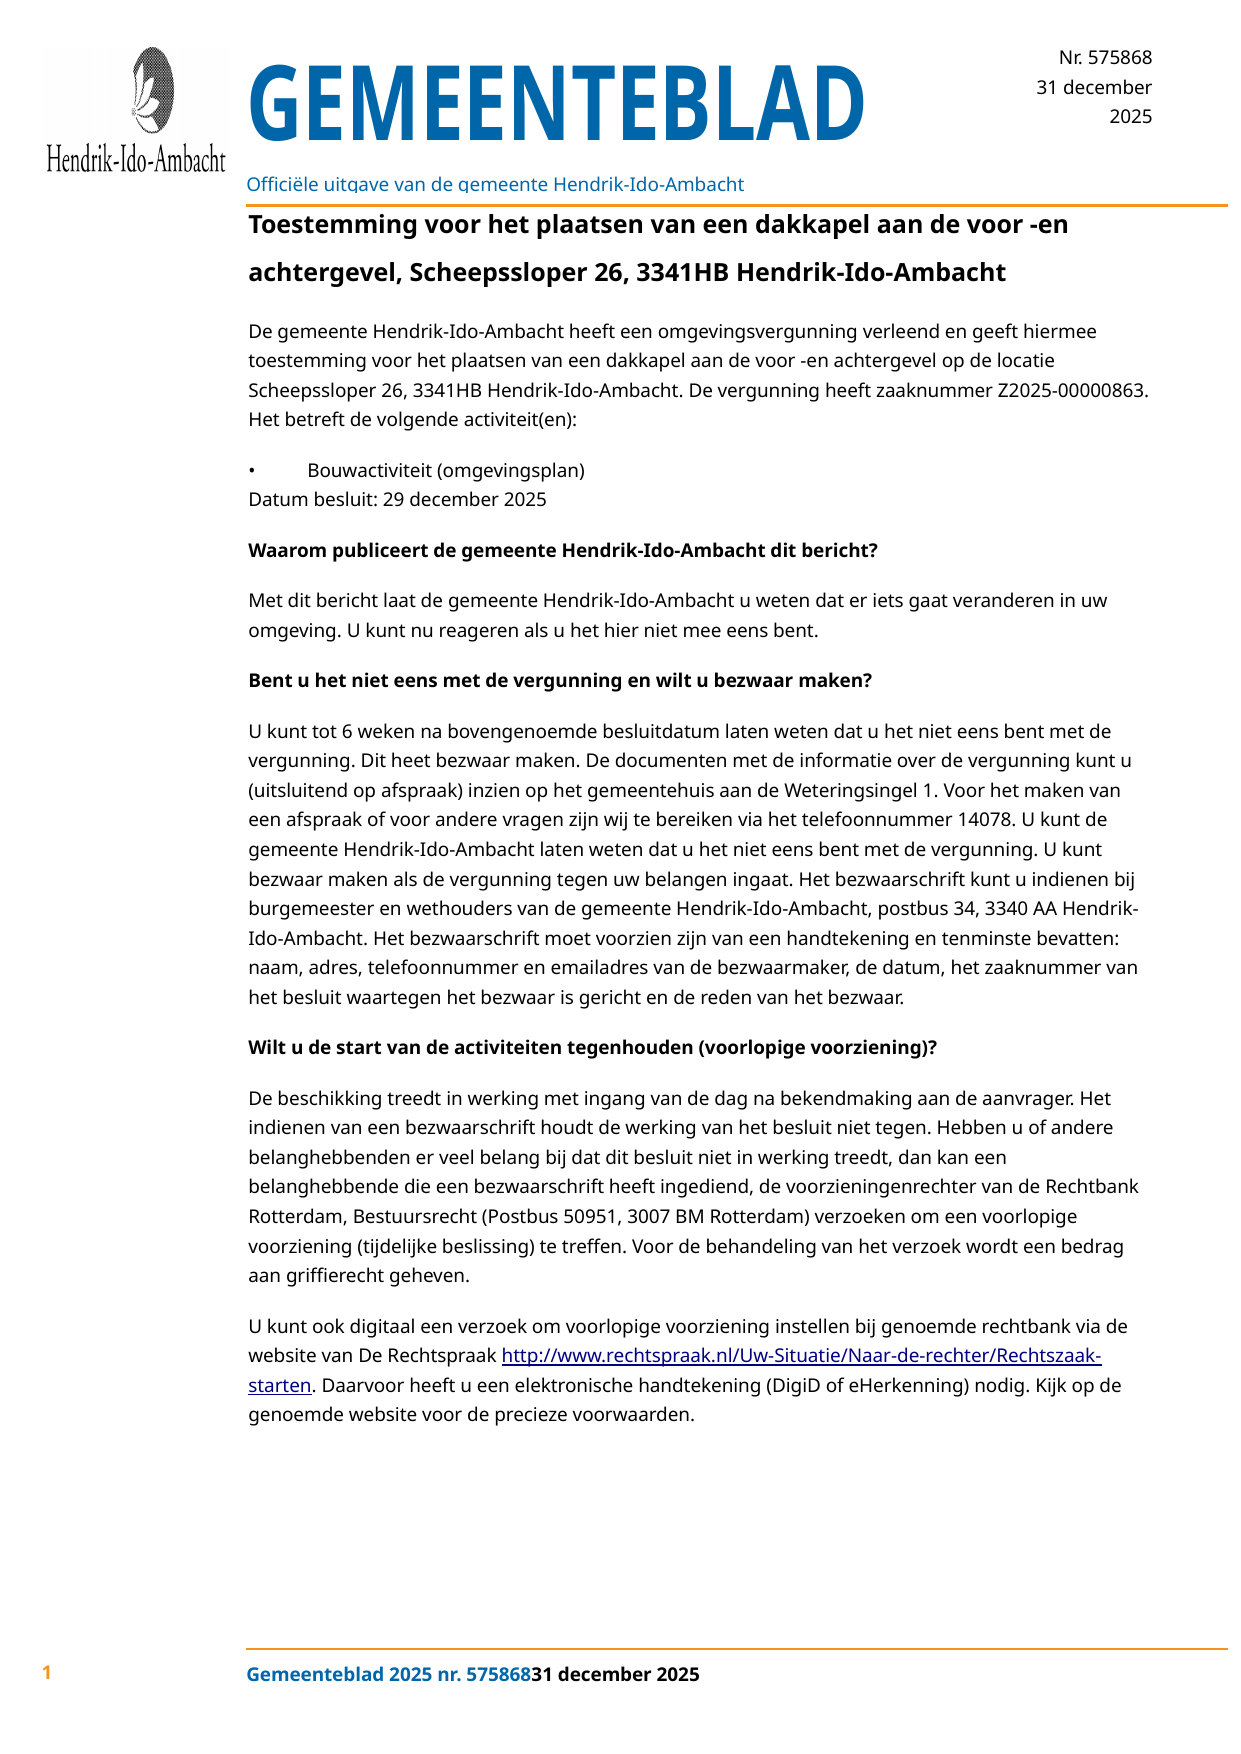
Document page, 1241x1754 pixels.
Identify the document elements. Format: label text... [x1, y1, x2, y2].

list Bouwactiviteit (omgevingsplan) [248, 457, 1152, 483]
text Wilt u de start van de activiteiten tegenhouden (voorlopige voorziening)? [248, 1034, 1152, 1060]
text Waarom publiceert de gemeente Hendrik-Ido-Ambacht dit bericht? [248, 537, 1152, 563]
text Toestemming voor het plaatsen van een dakkapel aan de voor -en achtergevel, Scheepssloper 26, 3341HB Hendrik-Ido-Ambacht [248, 207, 1152, 288]
picture [41, 47, 231, 172]
text U kunt ook digitaal een verzoek om voorlopige voorziening instellen bij genoemde rechtbank via de website van De Rechtspraak http://www.rechtspraak.nl/Uw-Situatie/Naar-de-rechter/Rechtszaak-starten. Daarvoor heeft u een elektronische handtekening (DigiD of eHerkenning) nodig. Kijk op de genoemde website voor de precieze voorwaarden. [248, 1313, 1152, 1427]
text Met dit bericht laat de gemeente Hendrik-Ido-Ambacht u weten dat er iets gaat veranderen in uw omgeving. U kunt nu reageren als u het hier niet mee eens bent. [248, 587, 1152, 643]
text Bent u het niet eens met de vergunning en wilt u bezwaar maken? [248, 667, 1152, 693]
text De beschikking treedt in werking met ingang van de dag na bekendmaking aan de aanvrager. Het indienen van een bezwaarschrift houdt de werking van het besluit niet tegen. Hebben u of andere belanghebbenden er veel belang bij dat dit besluit niet in werking treedt, dan kan een belanghebbende die een bezwaarschrift heeft ingediend, de voorzieningenrechter van de Rechtbank Rotterdam, Bestuursrecht (Postbus 50951, 3007 BM Rotterdam) verzoeken om een voorlopige voorziening (tijdelijke beslissing) te treffen. Voor de behandeling van het verzoek wordt een bedrag aan griffierecht geheven. [248, 1085, 1152, 1288]
text De gemeente Hendrik-Ido-Ambacht heeft een omgevingsvergunning verleend en geeft hiermee toestemming voor het plaatsen van een dakkapel aan de voor -en achtergevel op de locatie Scheepssloper 26, 3341HB Hendrik-Ido-Ambacht. De vergunning heeft zaaknummer Z2025-00000863. Het betreft de volgende activiteit(en): [248, 318, 1152, 432]
text Datum besluit: 29 december 2025 [248, 487, 1152, 512]
text U kunt tot 6 weken na bovengenoemde besluitdatum laten weten dat u het niet eens bent met de vergunning. Dit heet bezwaar maken. De documenten met de informatie over de vergunning kunt u (uitsluitend op afspraak) inzien op het gemeentehuis aan de Weteringsingel 1. Voor het maken van een afspraak of voor andere vragen zijn wij te bereiken via het telefoonnummer 14078. U kunt de gemeente Hendrik-Ido-Ambacht laten weten dat u het niet eens bent met de vergunning. U kunt bezwaar maken als de vergunning tegen uw belangen ingaat. Het bezwaarschrift kunt u indienen bij burgemeester en wethouders van de gemeente Hendrik-Ido-Ambacht, postbus 34, 3340 AA Hendrik-Ido-Ambacht. Het bezwaarschrift moet voorzien zijn van een handtekening en tenminste bevatten: naam, adres, telefoonnummer en emailadres van de bezwaarmaker, de datum, het zaaknummer van het besluit waartegen het bezwaar is gericht en de reden van het bezwaar. [248, 718, 1152, 1010]
